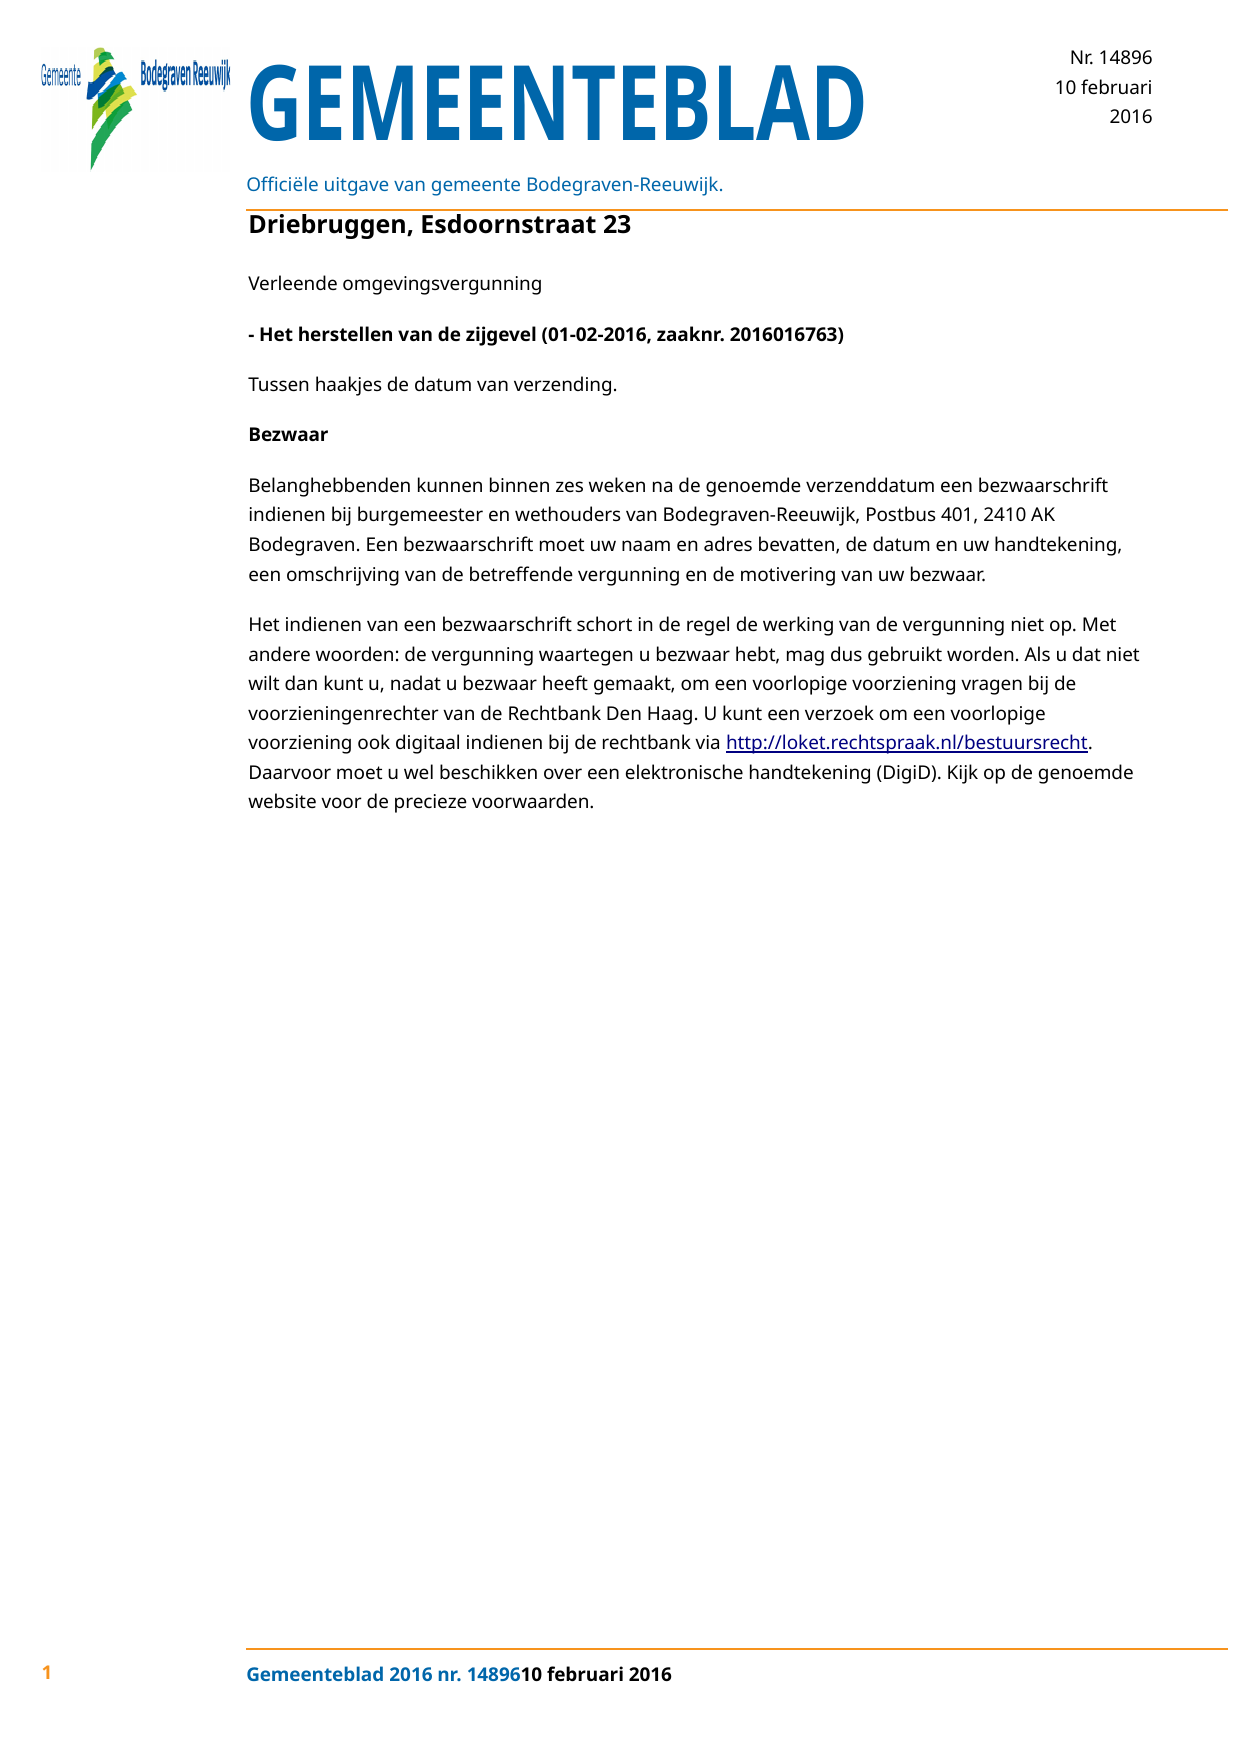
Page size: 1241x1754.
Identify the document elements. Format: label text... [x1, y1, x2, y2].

text Bezwaar [248, 422, 1152, 447]
text Tussen haakjes de datum van verzending. [248, 371, 1152, 397]
text Het indienen van een bezwaarschrift schort in de regel de werking van de vergunning niet op. Met andere woorden: de vergunning waartegen u bezwaar hebt, mag dus gebruikt worden. Als u dat niet wilt dan kunt u, nadat u bezwaar heeft gemaakt, om een voorlopige voorziening vragen bij de voorzieningenrechter van de Rechtbank Den Haag. U kunt een verzoek om een voorlopige voorziening ook digitaal indienen bij de rechtbank via http://loket.rechtspraak.nl/bestuursrecht. Daarvoor moet u wel beschikken over een elektronische handtekening (DigiD). Kijk op de genoemde website voor de precieze voorwaarden. [248, 611, 1152, 814]
text Verleende omgevingsvergunning [248, 270, 1152, 296]
text Driebruggen, Esdoornstraat 23 [248, 211, 1152, 241]
picture [41, 47, 231, 172]
text Belanghebbenden kunnen binnen zes weken na de genoemde verzenddatum een bezwaarschrift indienen bij burgemeester en wethouders van Bodegraven-Reeuwijk, Postbus 401, 2410 AK Bodegraven. Een bezwaarschrift moet uw naam en adres bevatten, de datum en uw handtekening, een omschrijving van de betreffende vergunning en de motivering van uw bezwaar. [248, 472, 1152, 586]
text - Het herstellen van de zijgevel (01‑02‑2016, zaaknr. 2016016763) [248, 321, 1152, 346]
